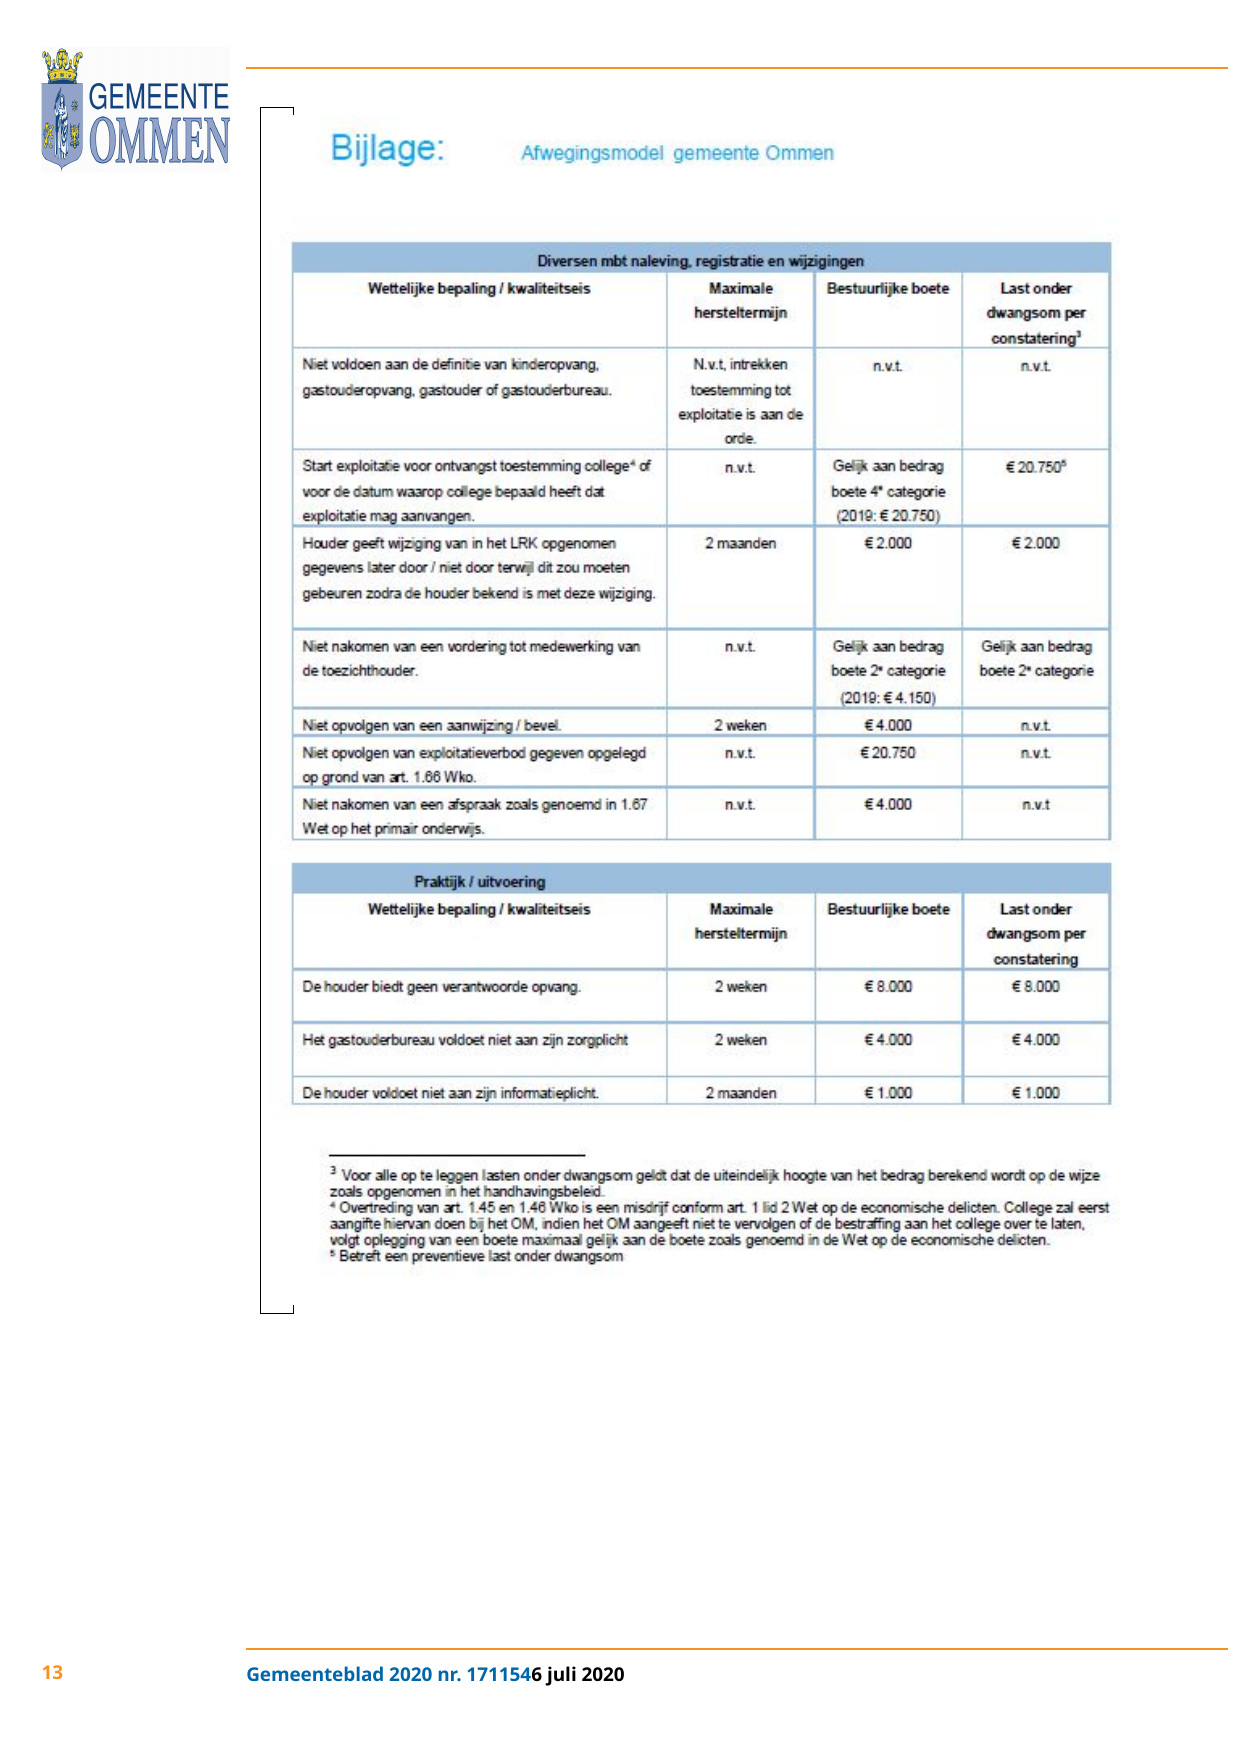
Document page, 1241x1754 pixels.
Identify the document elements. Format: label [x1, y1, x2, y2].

picture [268, 115, 1173, 1305]
picture [41, 47, 231, 172]
